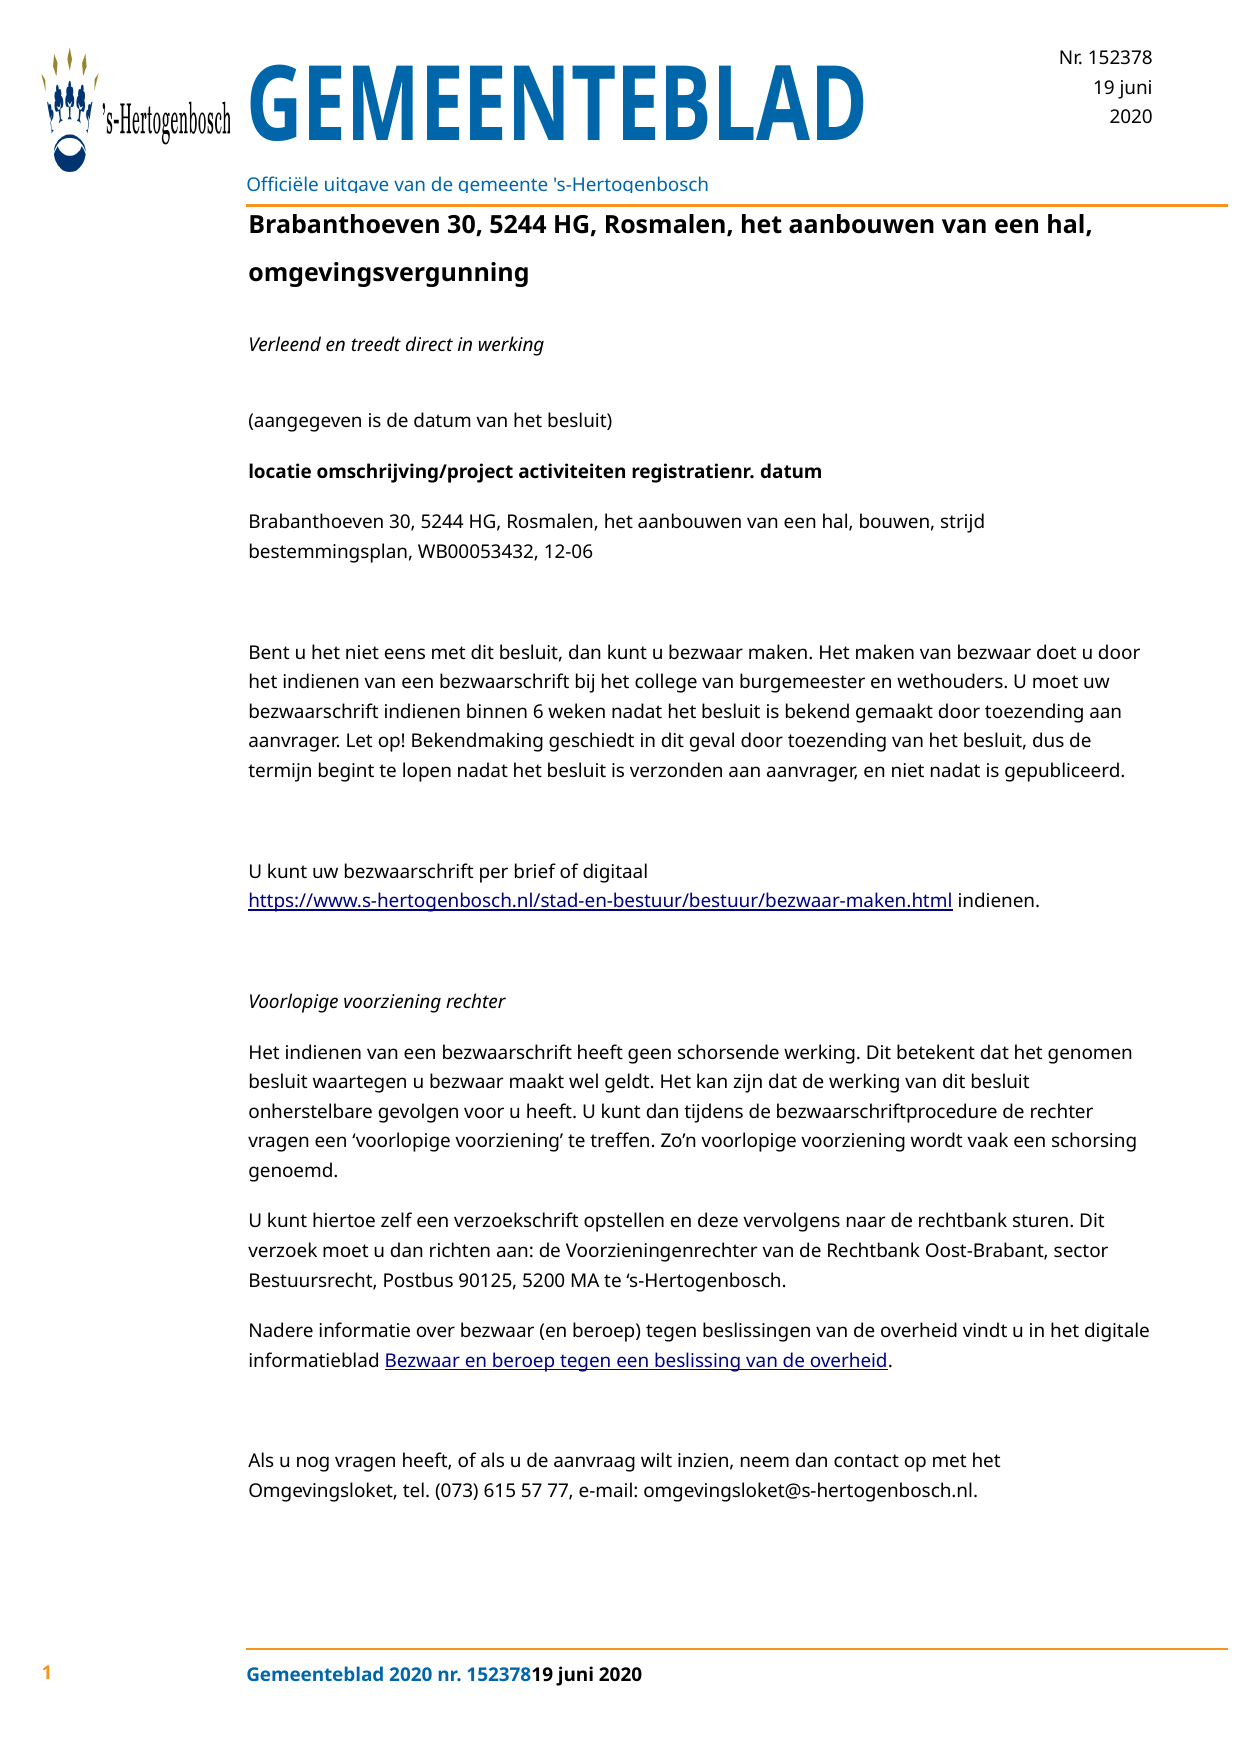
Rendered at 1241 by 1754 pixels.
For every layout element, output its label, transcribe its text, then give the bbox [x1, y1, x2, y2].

text U kunt uw bezwaarschrift per brief of digitaal https://www.s-hertogenbosch.nl/stad-en-bestuur/bestuur/bezwaar-maken.html indienen. [248, 858, 1152, 913]
text locatie omschrijving/project activiteiten registratienr. datum [248, 458, 1152, 484]
text Nadere informatie over bezwaar (en beroep) tegen beslissingen van de overheid vindt u in het digitale informatieblad Bezwaar en beroep tegen een beslissing van de overheid. [248, 1317, 1152, 1372]
picture [41, 47, 231, 172]
text Verleend en treedt direct in werking [248, 331, 1152, 357]
text Bent u het niet eens met dit besluit, dan kunt u bezwaar maken. Het maken van bezwaar doet u door het indienen van een bezwaarschrift bij het college van burgemeester en wethouders. U moet uw bezwaarschrift indienen binnen 6 weken nadat het besluit is bekend gemaakt door toezending aan aanvrager. Let op! Bekendmaking geschiedt in dit geval door toezending van het besluit, dus de termijn begint te lopen nadat het besluit is verzonden aan aanvrager, en niet nadat is gepubliceerd. [248, 639, 1152, 783]
text Als u nog vragen heeft, of als u de aanvraag wilt inzien, neem dan contact op met het Omgevingsloket, tel. (073) 615 57 77, e-mail: omgevingsloket@s-hertogenbosch.nl. [248, 1448, 1152, 1503]
text Brabanthoeven 30, 5244 HG, Rosmalen, het aanbouwen van een hal, bouwen, strijd bestemmingsplan, WB00053432, 12-06 [248, 508, 1152, 564]
text Voorlopige voorziening rechter [248, 988, 1152, 1014]
text U kunt hiertoe zelf een verzoekschrift opstellen en deze vervolgens naar de rechtbank sturen. Dit verzoek moet u dan richten aan: de Voorzieningenrechter van de Rechtbank Oost-Brabant, sector Bestuursrecht, Postbus 90125, 5200 MA te ‘s-Hertogenbosch. [248, 1208, 1152, 1292]
text Het indienen van een bezwaarschrift heeft geen schorsende werking. Dit betekent dat het genomen besluit waartegen u bezwaar maakt wel geldt. Het kan zijn dat de werking van dit besluit onherstelbare gevolgen voor u heeft. U kunt dan tijdens de bezwaarschriftprocedure de rechter vragen een ‘voorlopige voorziening’ te treffen. Zo’n voorlopige voorziening wordt vaak een schorsing genoemd. [248, 1039, 1152, 1183]
text Brabanthoeven 30, 5244 HG, Rosmalen, het aanbouwen van een hal, omgevingsvergunning [248, 207, 1152, 288]
text (aangegeven is de datum van het besluit) [248, 408, 1152, 433]
